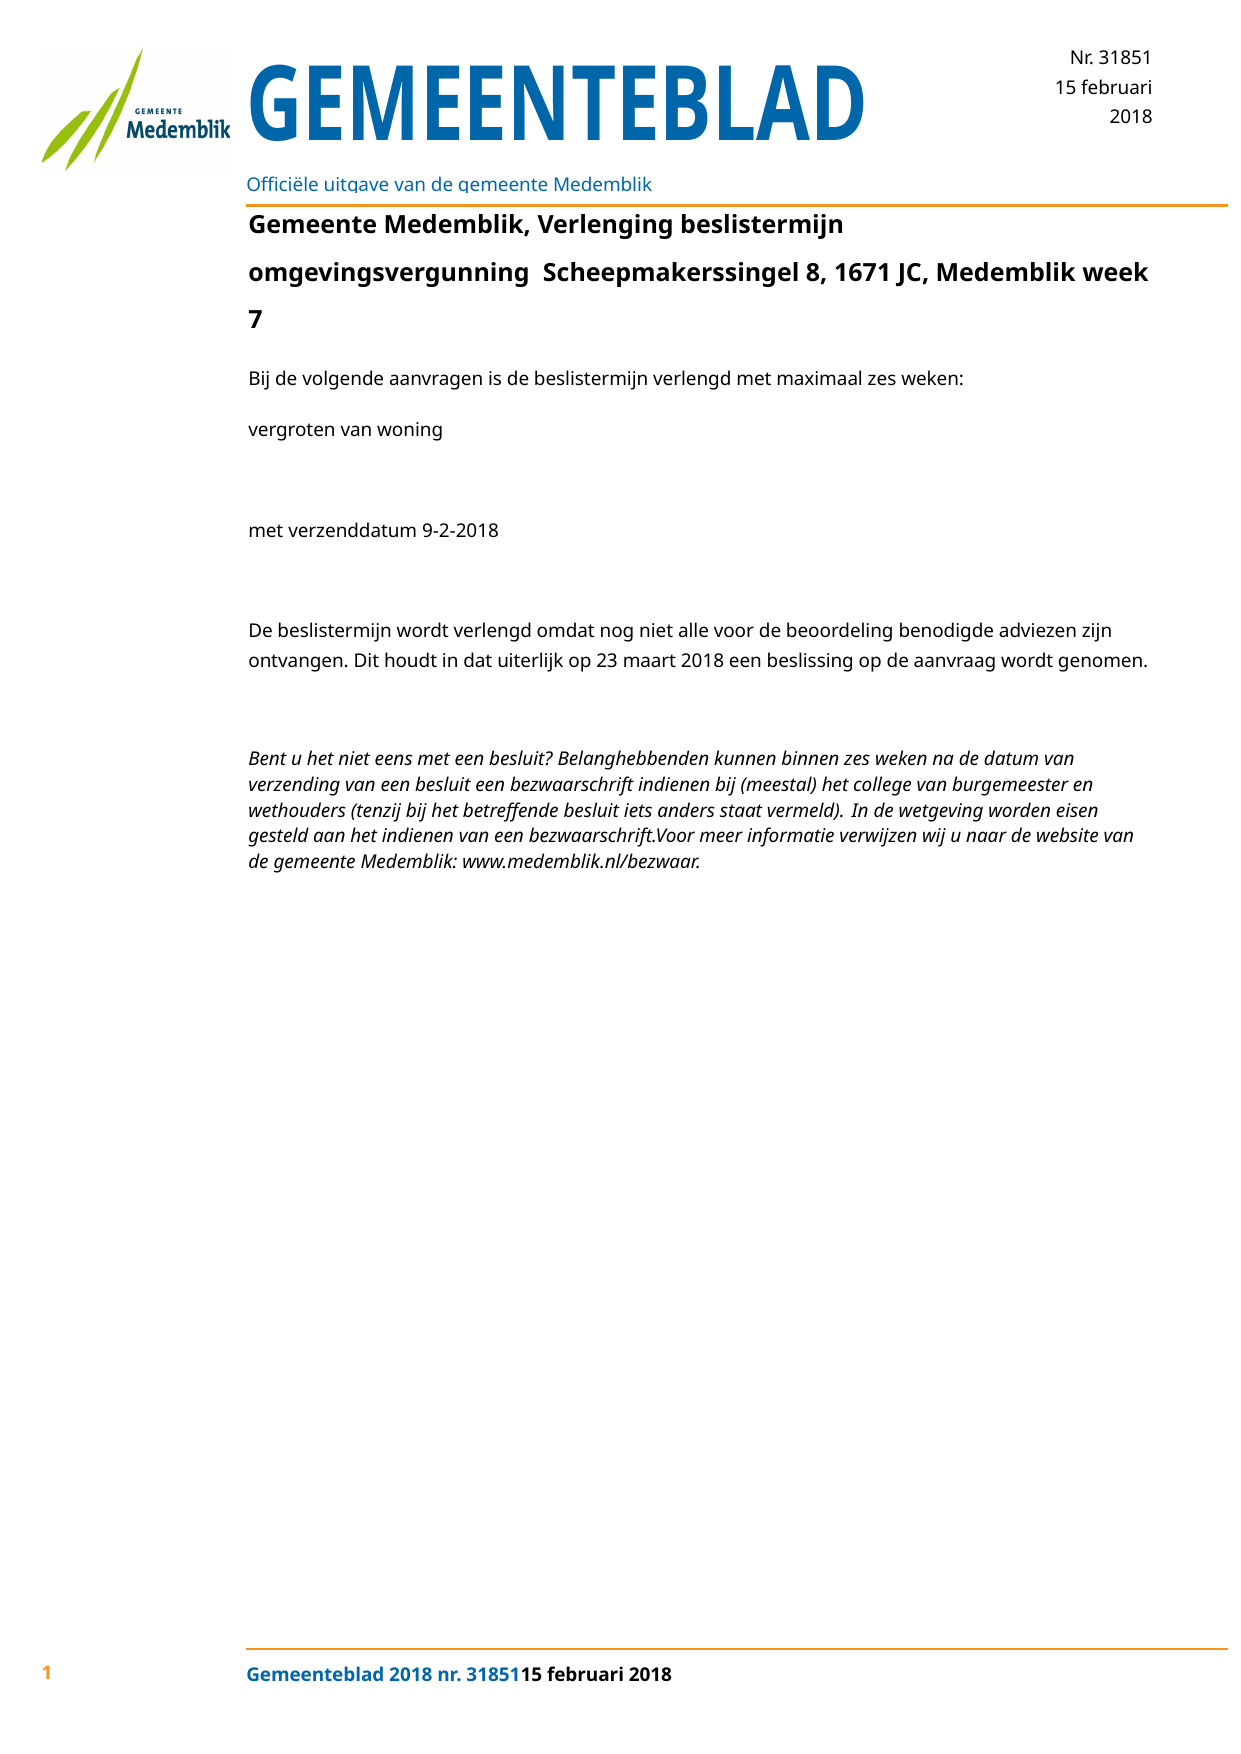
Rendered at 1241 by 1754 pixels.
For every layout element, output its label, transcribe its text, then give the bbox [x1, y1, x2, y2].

text Gemeente Medemblik, Verlenging beslistermijn omgevingsvergunning Scheepmakerssingel 8, 1671 JC, Medemblik week 7 [248, 207, 1152, 336]
text Bij de volgende aanvragen is de beslistermijn verlengd met maximaal zes weken: [248, 366, 1152, 391]
text De beslistermijn wordt verlengd omdat nog niet alle voor de beoordeling benodigde adviezen zijn ontvangen. Dit houdt in dat uiterlijk op 23 maart 2018 een beslissing op de aanvraag wordt genomen. [248, 618, 1152, 673]
text Bent u het niet eens met een besluit? Belanghebbenden kunnen binnen zes weken na de datum van verzending van een besluit een bezwaarschrift indienen bij (meestal) het college van burgemeester en wethouders (tenzij bij het betreffende besluit iets anders staat vermeld). In de wetgeving worden eisen gesteld aan het indienen van een bezwaarschrift.Voor meer informatie verwijzen wij u naar de website van de gemeente Medemblik: www.medemblik.nl/bezwaar. [248, 745, 1152, 874]
picture [41, 47, 231, 172]
text met verzenddatum 9-2-2018 [248, 517, 1152, 542]
text vergroten van woning [248, 416, 1152, 442]
